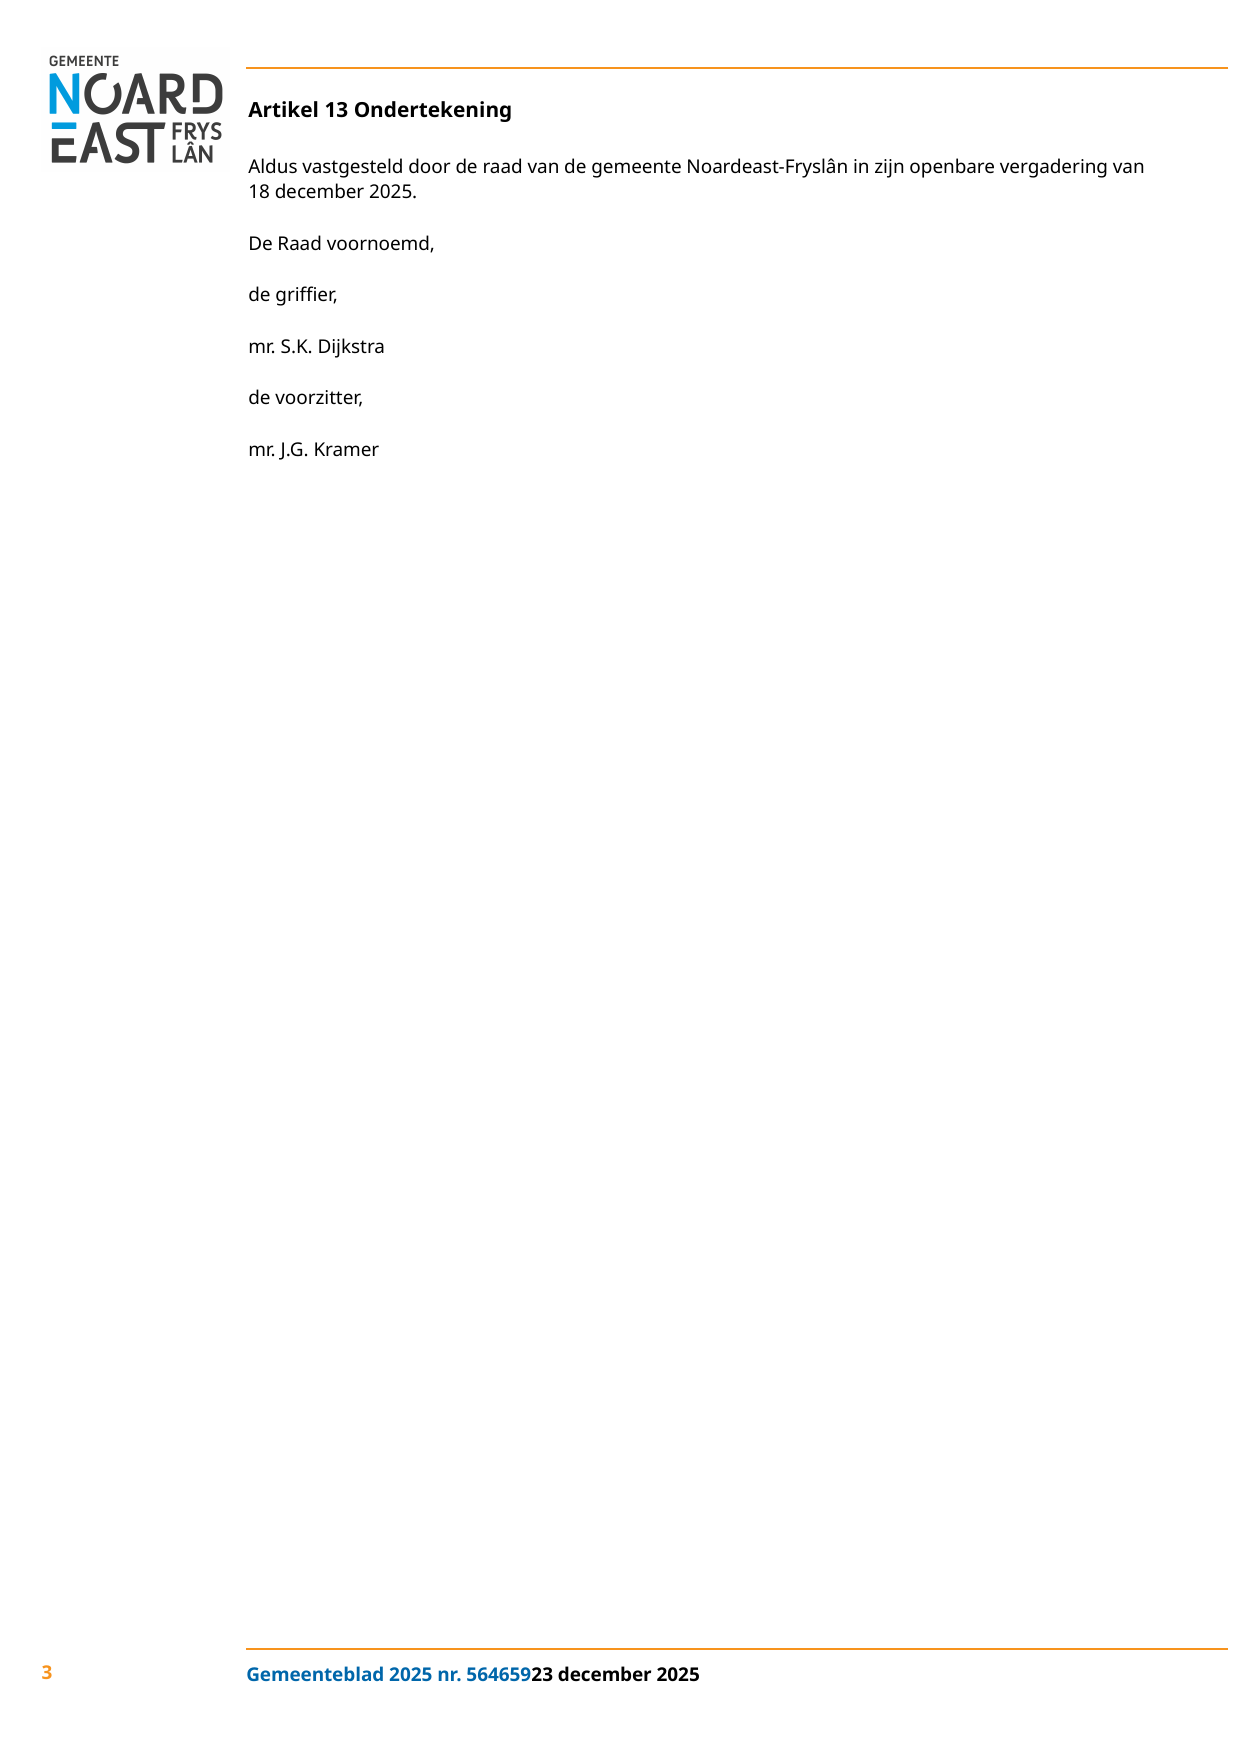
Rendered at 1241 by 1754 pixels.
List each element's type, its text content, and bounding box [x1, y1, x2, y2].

text de voorzitter, [248, 384, 1152, 410]
text De Raad voornoemd, [248, 230, 1152, 256]
text Aldus vastgesteld door de raad van de gemeente Noardeast-Fryslân in zijn openbare vergadering van 18 december 2025. [248, 153, 1152, 204]
text de griffier, [248, 281, 1152, 307]
text mr. J.G. Kramer [248, 436, 1152, 462]
text Artikel 13 Ondertekening [248, 95, 1152, 123]
picture [41, 47, 231, 172]
text mr. S.K. Dijkstra [248, 333, 1152, 359]
